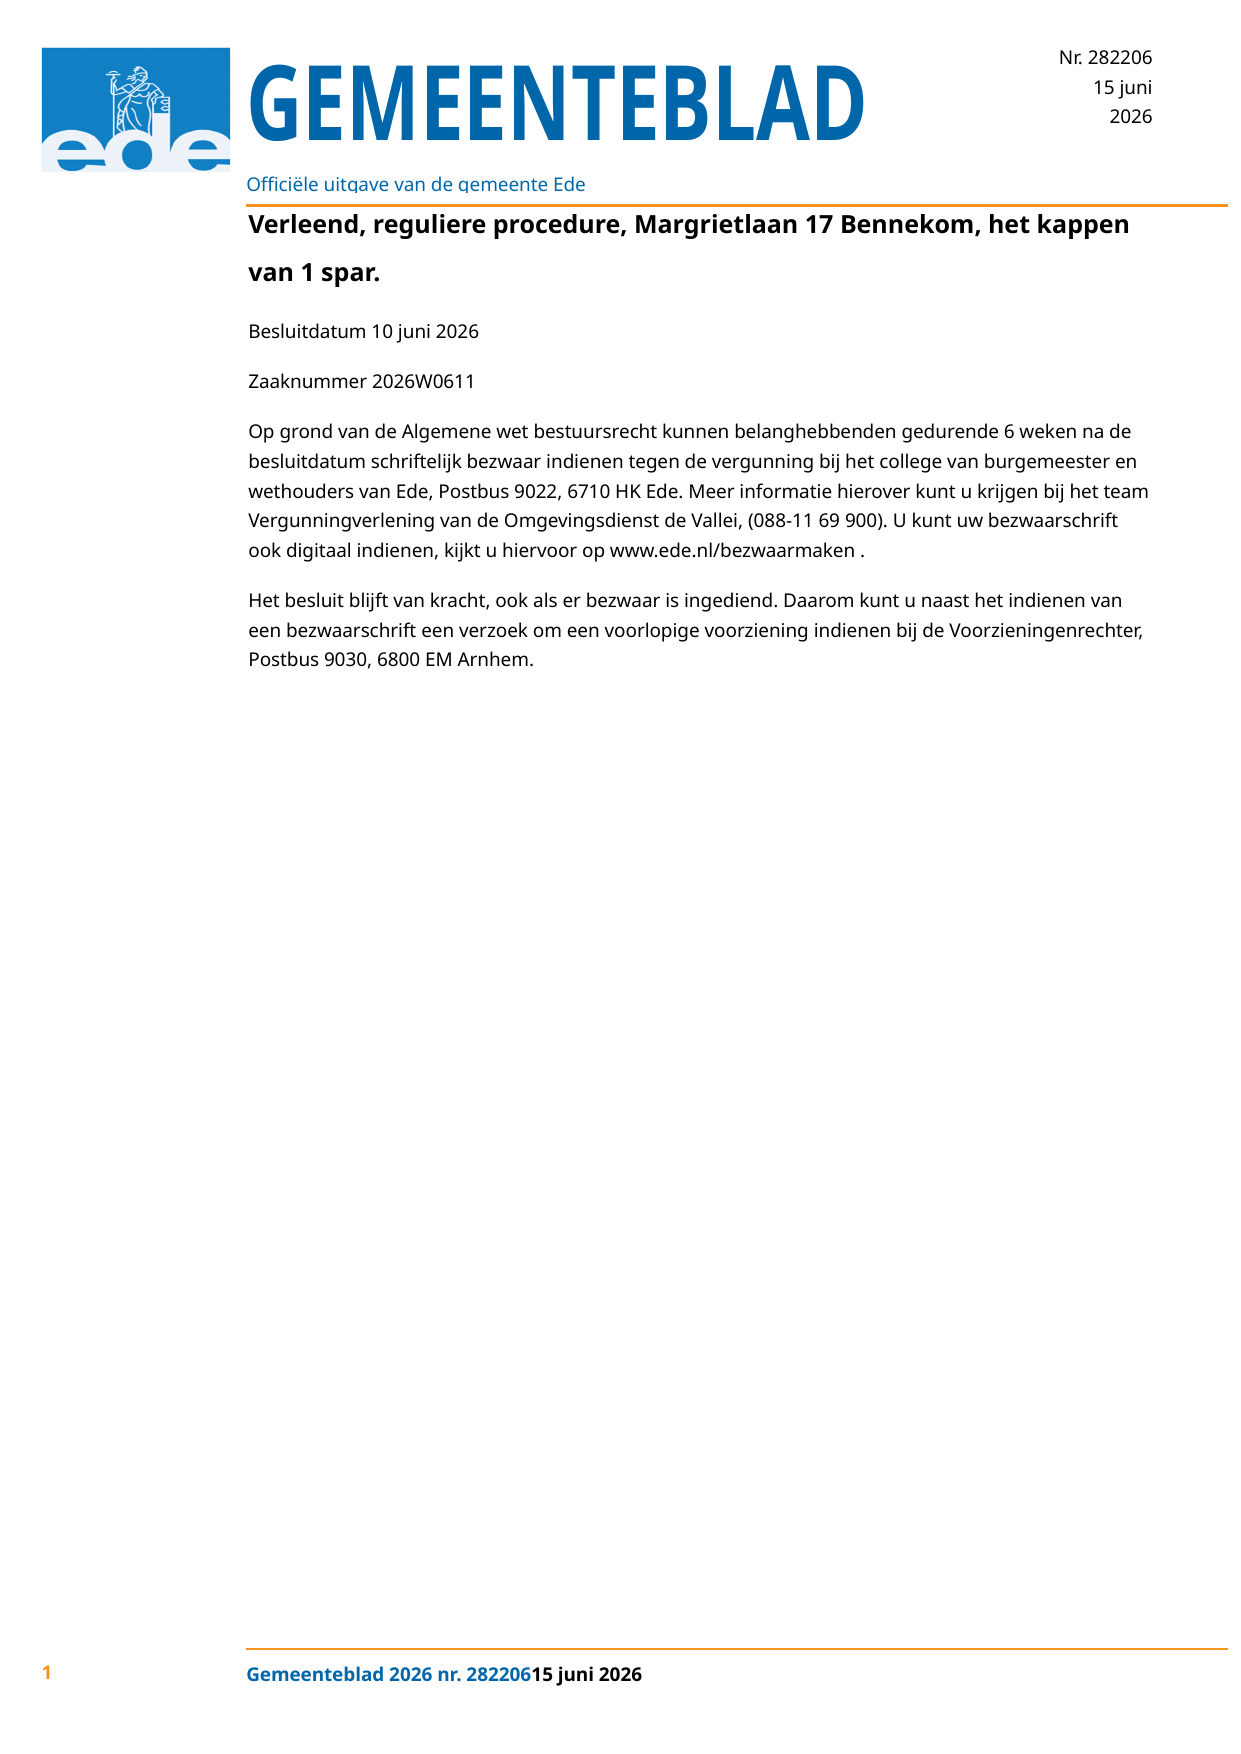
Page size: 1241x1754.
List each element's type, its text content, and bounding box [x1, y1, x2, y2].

picture [41, 47, 231, 172]
text Zaaknummer 2026W0611 [248, 368, 1152, 394]
text Op grond van de Algemene wet bestuursrecht kunnen belanghebbenden gedurende 6 weken na de besluitdatum schriftelijk bezwaar indienen tegen de vergunning bij het college van burgemeester en wethouders van Ede, Postbus 9022, 6710 HK Ede. Meer informatie hierover kunt u krijgen bij het team Vergunningverlening van de Omgevingsdienst de Vallei, (088-11 69 900). U kunt uw bezwaarschrift ook digitaal indienen, kijkt u hiervoor op www.ede.nl/bezwaarmaken . [248, 419, 1152, 563]
text Het besluit blijft van kracht, ook als er bezwaar is ingediend. Daarom kunt u naast het indienen van een bezwaarschrift een verzoek om een voorlopige voorziening indienen bij de Voorzieningenrechter, Postbus 9030, 6800 EM Arnhem. [248, 587, 1152, 672]
text Verleend, reguliere procedure, Margrietlaan 17 Bennekom, het kappen van 1 spar. [248, 207, 1152, 288]
text Besluitdatum 10 juni 2026 [248, 318, 1152, 344]
